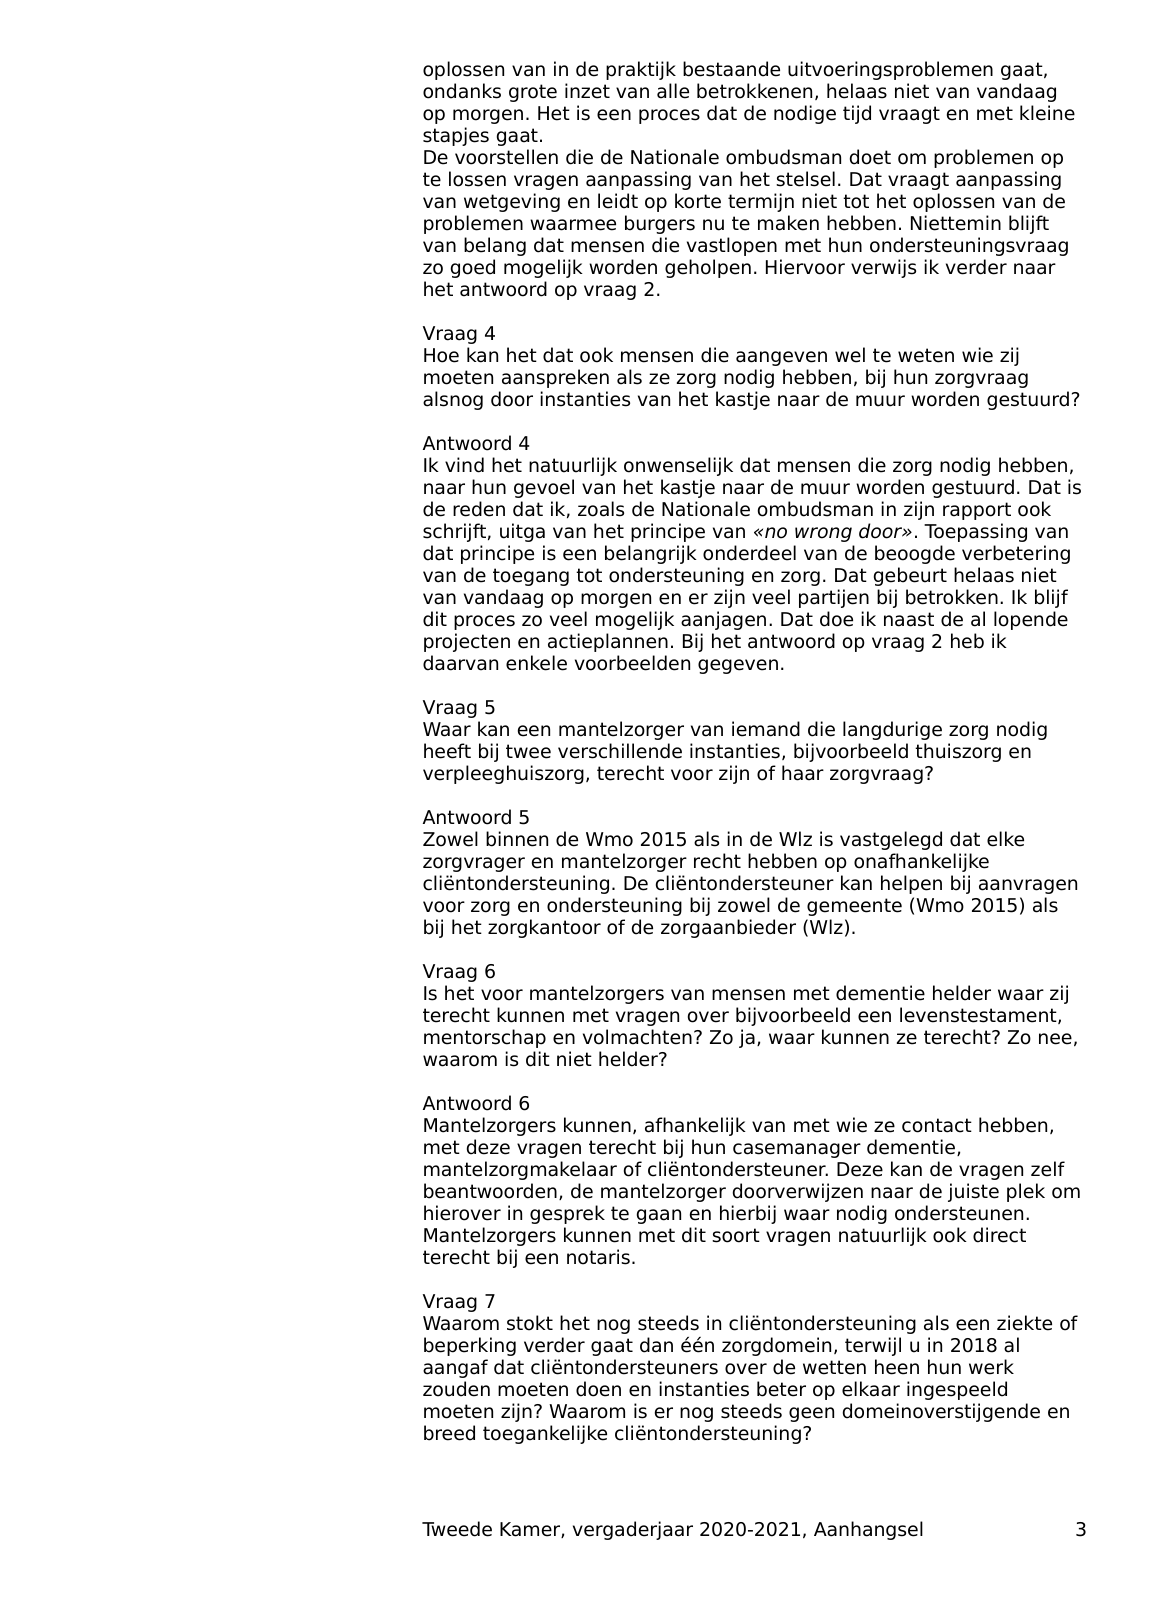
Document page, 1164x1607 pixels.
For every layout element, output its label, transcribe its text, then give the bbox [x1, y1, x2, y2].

text Hoe kan het dat ook mensen die aangeven wel te weten wie zij moeten aanspreken als ze zorg nodig hebben, bij hun zorgvraag alsnog door instanties van het kastje naar de muur worden gestuurd? [422, 345, 1087, 411]
text Vraag 6 [422, 961, 1087, 983]
text Zowel binnen de Wmo 2015 als in de Wlz is vastgelegd dat elke zorgvrager en mantelzorger recht hebben op onafhankelijke cliëntondersteuning. De cliëntondersteuner kan helpen bij aanvragen voor zorg en ondersteuning bij zowel de gemeente (Wmo 2015) als bij het zorgkantoor of de zorgaanbieder (Wlz). [422, 829, 1087, 939]
text Vraag 4 [422, 323, 1087, 345]
text Vraag 7 [422, 1291, 1087, 1313]
text Mantelzorgers kunnen, afhankelijk van met wie ze contact hebben, met deze vragen terecht bij hun casemanager dementie, mantelzorgmakelaar of cliëntondersteuner. Deze kan de vragen zelf beantwoorden, de mantelzorger doorverwijzen naar de juiste plek om hierover in gesprek te gaan en hierbij waar nodig ondersteunen. Mantelzorgers kunnen met dit soort vragen natuurlijk ook direct terecht bij een notaris. [422, 1115, 1087, 1269]
text oplossen van in de praktijk bestaande uitvoeringsproblemen gaat, ondanks grote inzet van alle betrokkenen, helaas niet van vandaag op morgen. Het is een proces dat de nodige tijd vraagt en met kleine stapjes gaat. [422, 59, 1087, 147]
text Waar kan een mantelzorger van iemand die langdurige zorg nodig heeft bij twee verschillende instanties, bijvoorbeeld thuiszorg en verpleeghuiszorg, terecht voor zijn of haar zorgvraag? [422, 719, 1087, 785]
text Is het voor mantelzorgers van mensen met dementie helder waar zij terecht kunnen met vragen over bijvoorbeeld een levenstestament, mentorschap en volmachten? Zo ja, waar kunnen ze terecht? Zo nee, waarom is dit niet helder? [422, 983, 1087, 1071]
text Vraag 5 [422, 697, 1087, 719]
text Waarom stokt het nog steeds in cliëntondersteuning als een ziekte of beperking verder gaat dan één zorgdomein, terwijl u in 2018 al aangaf dat cliëntondersteuners over de wetten heen hun werk zouden moeten doen en instanties beter op elkaar ingespeeld moeten zijn? Waarom is er nog steeds geen domeinoverstijgende en breed toegankelijke cliëntondersteuning? [422, 1313, 1087, 1445]
text De voorstellen die de Nationale ombudsman doet om problemen op te lossen vragen aanpassing van het stelsel. Dat vraagt aanpassing van wetgeving en leidt op korte termijn niet tot het oplossen van de problemen waarmee burgers nu te maken hebben. Niettemin blijft van belang dat mensen die vastlopen met hun ondersteuningsvraag zo goed mogelijk worden geholpen. Hiervoor verwijs ik verder naar het antwoord op vraag 2. [422, 147, 1087, 301]
text Ik vind het natuurlijk onwenselijk dat mensen die zorg nodig hebben, naar hun gevoel van het kastje naar de muur worden gestuurd. Dat is de reden dat ik, zoals de Nationale ombudsman in zijn rapport ook schrijft, uitga van het principe van «no wrong door». Toepassing van dat principe is een belangrijk onderdeel van de beoogde verbetering van de toegang tot ondersteuning en zorg. Dat gebeurt helaas niet van vandaag op morgen en er zijn veel partijen bij betrokken. Ik blijf dit proces zo veel mogelijk aanjagen. Dat doe ik naast de al lopende projecten en actieplannen. Bij het antwoord op vraag 2 heb ik daarvan enkele voorbeelden gegeven. [422, 455, 1087, 675]
text Antwoord 5 [422, 807, 1087, 829]
text Antwoord 6 [422, 1093, 1087, 1115]
text Antwoord 4 [422, 433, 1087, 455]
